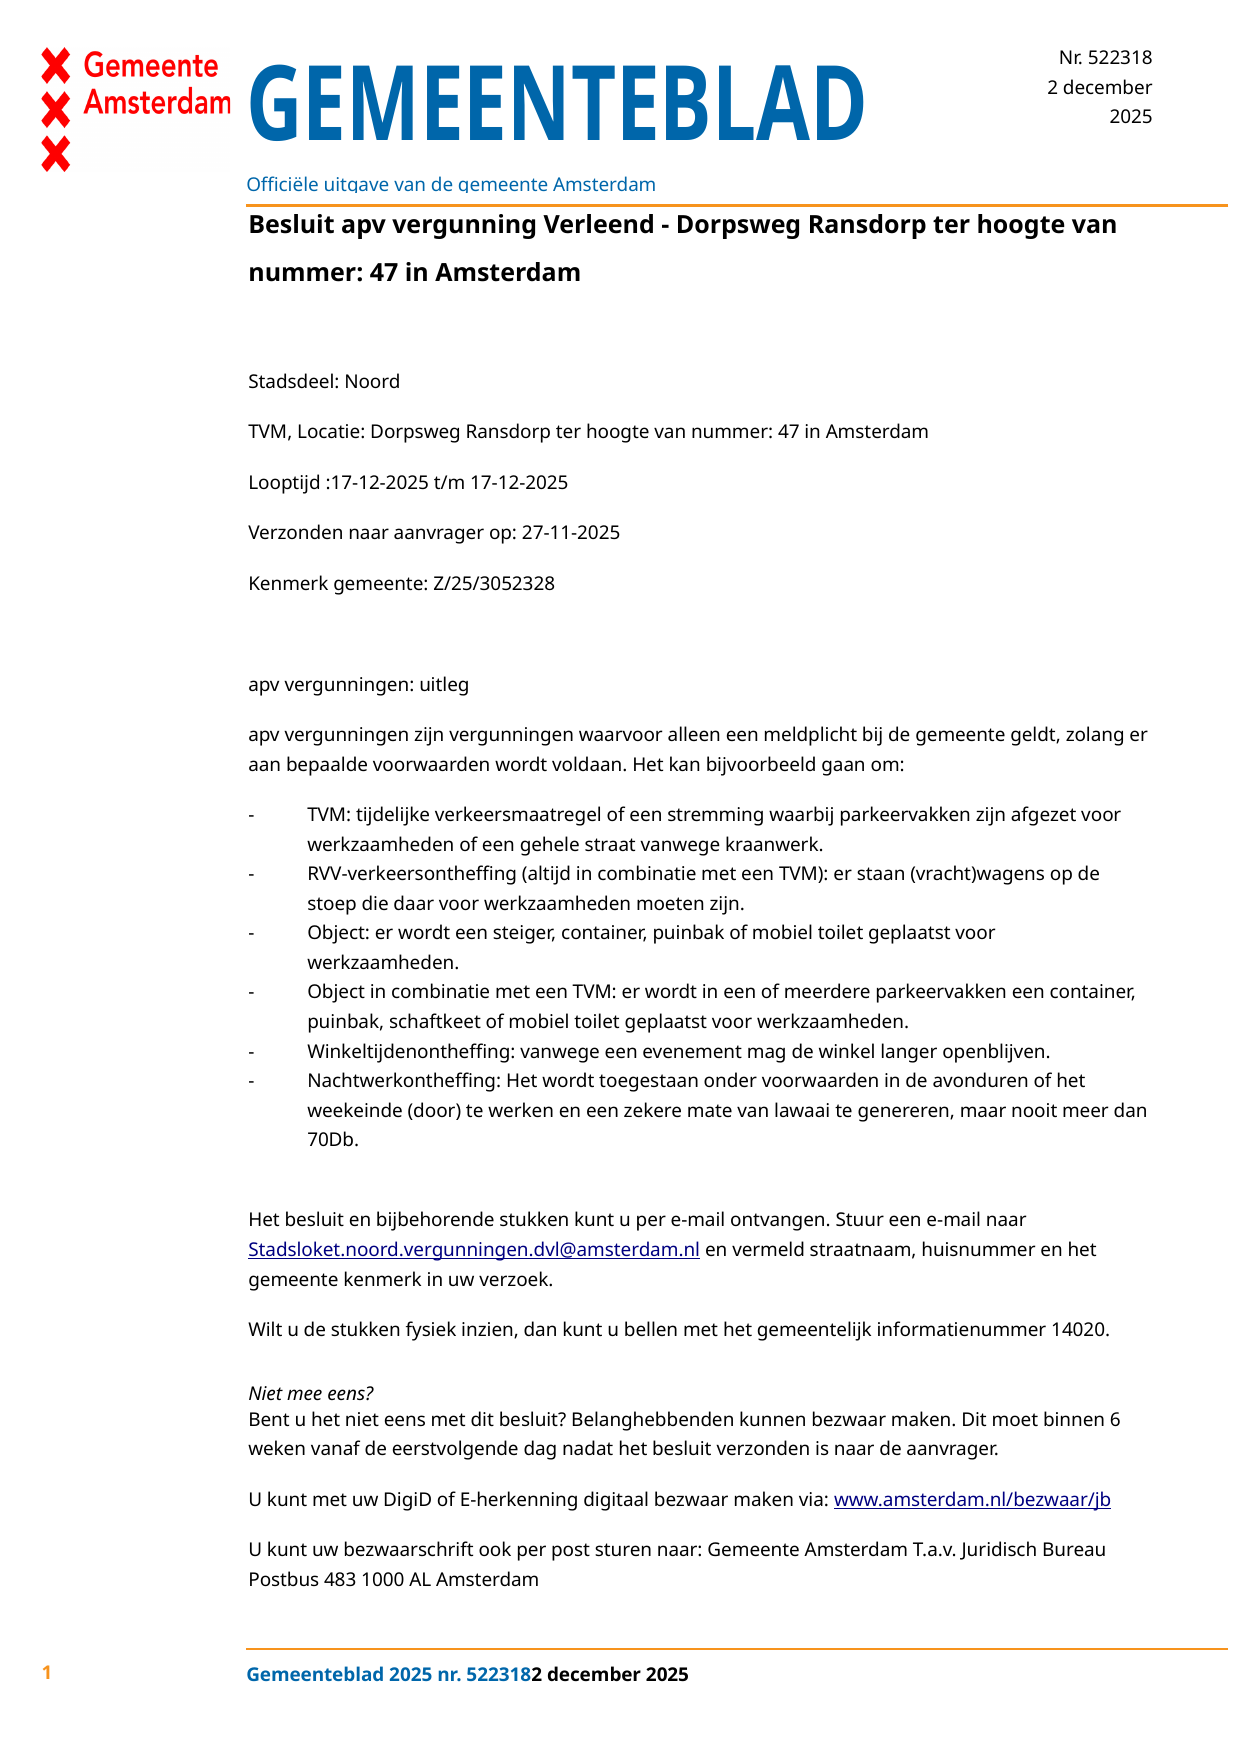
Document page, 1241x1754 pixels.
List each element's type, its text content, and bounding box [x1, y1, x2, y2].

text U kunt met uw DigiD of E-herkenning digitaal bezwaar maken via: www.amsterdam.nl/bezwaar/jb [248, 1486, 1152, 1512]
text Het besluit en bijbehorende stukken kunt u per e-mail ontvangen. Stuur een e-mail naar Stadsloket.noord.vergunningen.dvl@amsterdam.nl en vermeld straatnaam, huisnummer en het gemeente kenmerk in uw verzoek. [248, 1207, 1152, 1292]
text U kunt uw bezwaarschrift ook per post sturen naar: Gemeente Amsterdam T.a.v. Juridisch Bureau Postbus 483 1000 AL Amsterdam [248, 1536, 1152, 1592]
text Niet mee eens? [248, 1380, 1152, 1406]
text Besluit apv vergunning Verleend - Dorpsweg Ransdorp ter hoogte van nummer: 47 in Amsterdam [248, 207, 1152, 288]
text apv vergunningen zijn vergunningen waarvoor alleen een meldplicht bij de gemeente geldt, zolang er aan bepaalde voorwaarden wordt voldaan. Het kan bijvoorbeeld gaan om: [248, 721, 1152, 777]
picture [41, 47, 231, 172]
text Looptijd :17-12-2025 t/m 17-12-2025 [248, 469, 1152, 495]
list Object in combinatie met een TVM: er wordt in een of meerdere parkeervakken een container, puinbak, schaftkeet of mobiel toilet geplaatst voor werkzaamheden. [248, 979, 1152, 1034]
text apv vergunningen: uitleg [248, 671, 1152, 697]
text TVM, Locatie: Dorpsweg Ransdorp ter hoogte van nummer: 47 in Amsterdam [248, 419, 1152, 444]
list RVV-verkeersontheffing (altijd in combinatie met een TVM): er staan (vracht)wagens op de stoep die daar voor werkzaamheden moeten zijn. [248, 860, 1152, 916]
text Bent u het niet eens met dit besluit? Belanghebbenden kunnen bezwaar maken. Dit moet binnen 6 weken vanaf de eerstvolgende dag nadat het besluit verzonden is naar de aanvrager. [248, 1406, 1152, 1461]
text Stadsdeel: Noord [248, 368, 1152, 394]
text Kenmerk gemeente: Z/25/3052328 [248, 570, 1152, 596]
list Object: er wordt een steiger, container, puinbak of mobiel toilet geplaatst voor werkzaamheden. [248, 919, 1152, 975]
list TVM: tijdelijke verkeersmaatregel of een stremming waarbij parkeervakken zijn afgezet voor werkzaamheden of een gehele straat vanwege kraanwerk. [248, 801, 1152, 857]
text Wilt u de stukken fysiek inzien, dan kunt u bellen met het gemeentelijk informatienummer 14020. [248, 1316, 1152, 1342]
list Nachtwerkontheffing: Het wordt toegestaan onder voorwaarden in de avonduren of het weekeinde (door) te werken en een zekere mate van lawaai te genereren, maar nooit meer dan 70Db. [248, 1067, 1152, 1152]
list Winkeltijdenontheffing: vanwege een evenement mag de winkel langer openblijven. [248, 1038, 1152, 1064]
text Verzonden naar aanvrager op: 27-11-2025 [248, 519, 1152, 545]
